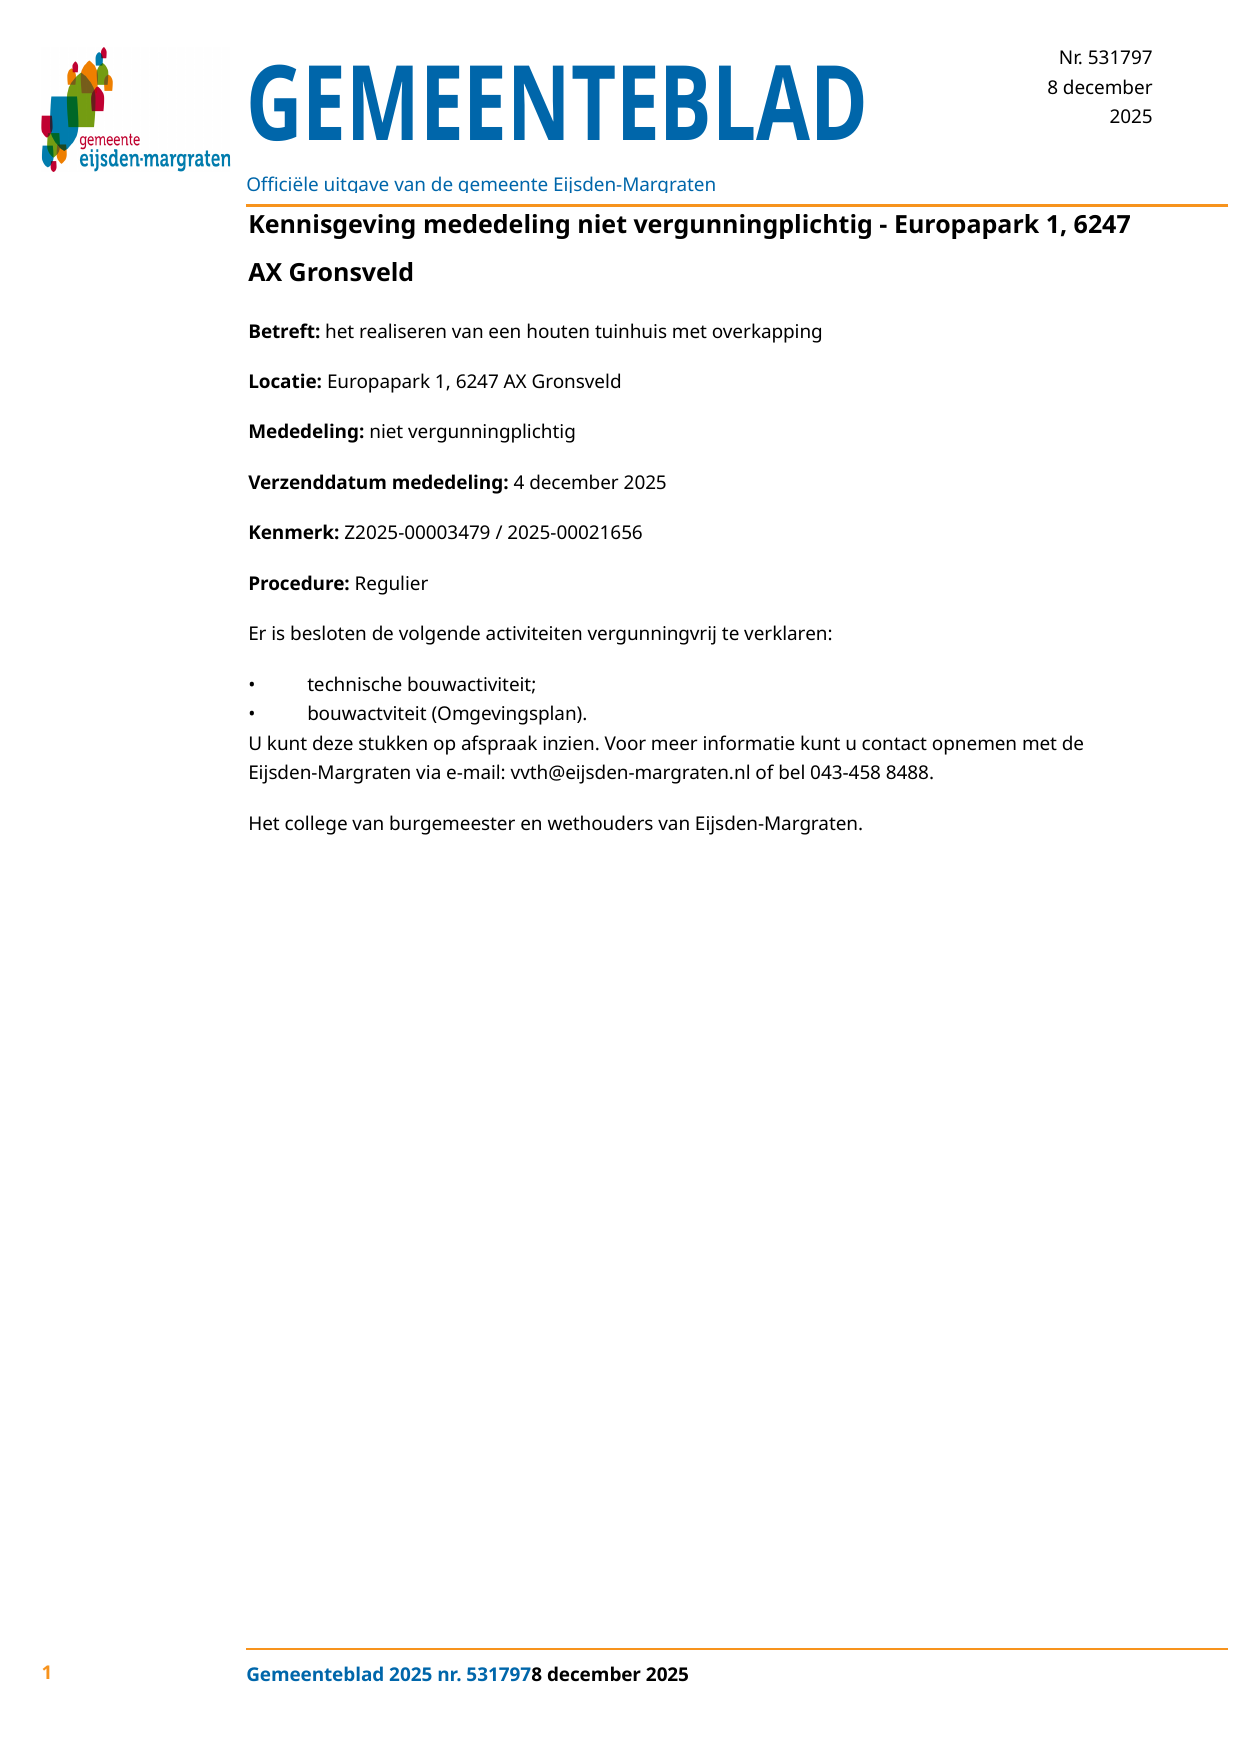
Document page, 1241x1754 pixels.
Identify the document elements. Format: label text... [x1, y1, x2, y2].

picture [41, 47, 231, 172]
text Er is besloten de volgende activiteiten vergunningvrij te verklaren: [248, 620, 1152, 646]
text Kenmerk: Z2025-00003479 / 2025-00021656 [248, 519, 1152, 545]
text Mededeling: niet vergunningplichtig [248, 419, 1152, 444]
text Verzenddatum mededeling: 4 december 2025 [248, 469, 1152, 495]
text U kunt deze stukken op afspraak inzien. Voor meer informatie kunt u contact opnemen met de Eijsden-Margraten via e-mail: vvth@eijsden-margraten.nl of bel 043-458 8488. [248, 730, 1152, 785]
text Locatie: Europapark 1, 6247 AX Gronsveld [248, 368, 1152, 394]
text Betreft: het realiseren van een houten tuinhuis met overkapping [248, 318, 1152, 344]
text Kennisgeving mededeling niet vergunningplichtig - Europapark 1, 6247 AX Gronsveld [248, 207, 1152, 288]
list technische bouwactiviteit; [248, 671, 1152, 697]
list bouwactviteit (Omgevingsplan). [248, 700, 1152, 726]
text Procedure: Regulier [248, 570, 1152, 596]
text Het college van burgemeester en wethouders van Eijsden-Margraten. [248, 810, 1152, 836]
